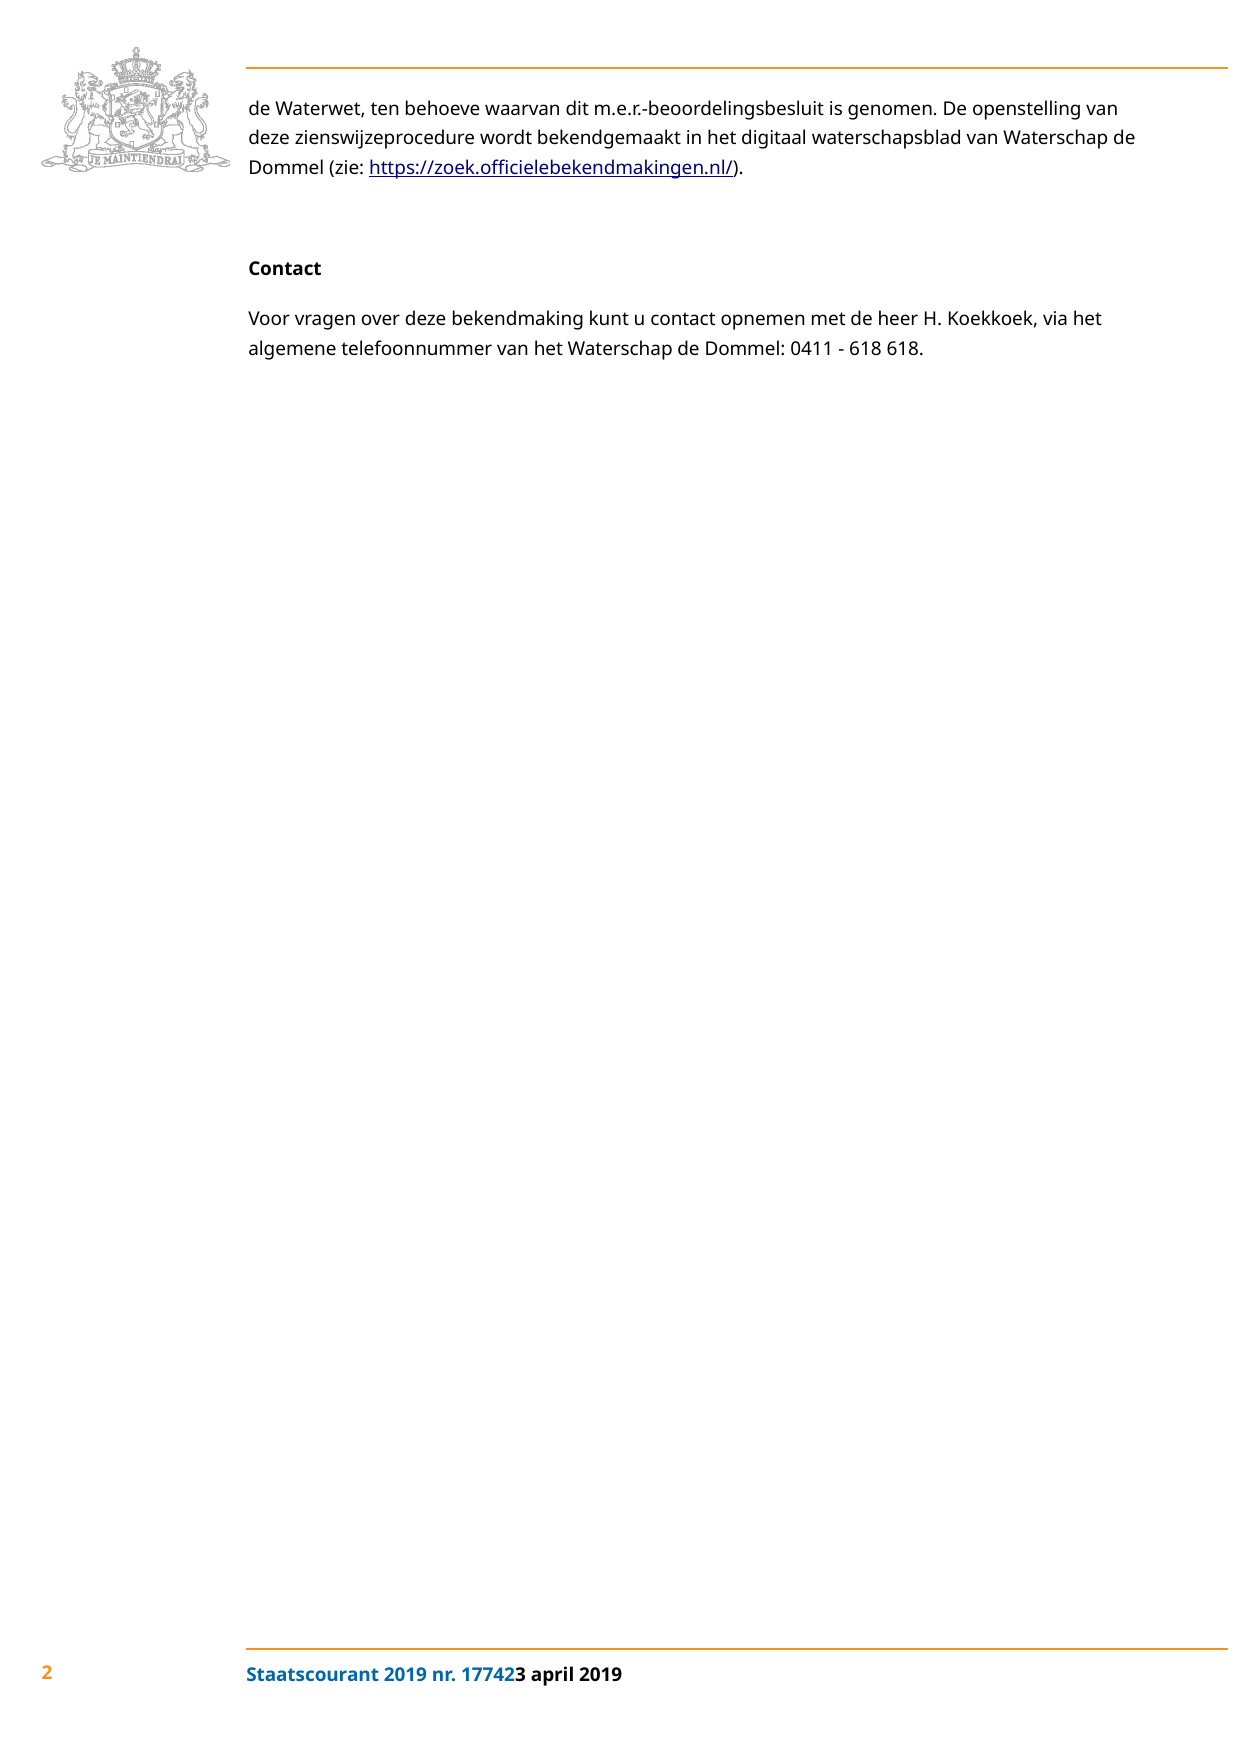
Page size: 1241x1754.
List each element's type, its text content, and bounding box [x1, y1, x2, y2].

text Voor vragen over deze bekendmaking kunt u contact opnemen met de heer H. Koekkoek, via het algemene telefoonnummer van het Waterschap de Dommel: 0411 - 618 618. [248, 305, 1152, 361]
picture [41, 47, 231, 172]
text Contact [248, 255, 1152, 281]
text de Waterwet, ten behoeve waarvan dit m.e.r.-beoordelingsbesluit is genomen. De openstelling van deze zienswijzeprocedure wordt bekendgemaakt in het digitaal waterschapsblad van Waterschap de Dommel (zie: https://zoek.officielebekendmakingen.nl/). [248, 95, 1152, 180]
